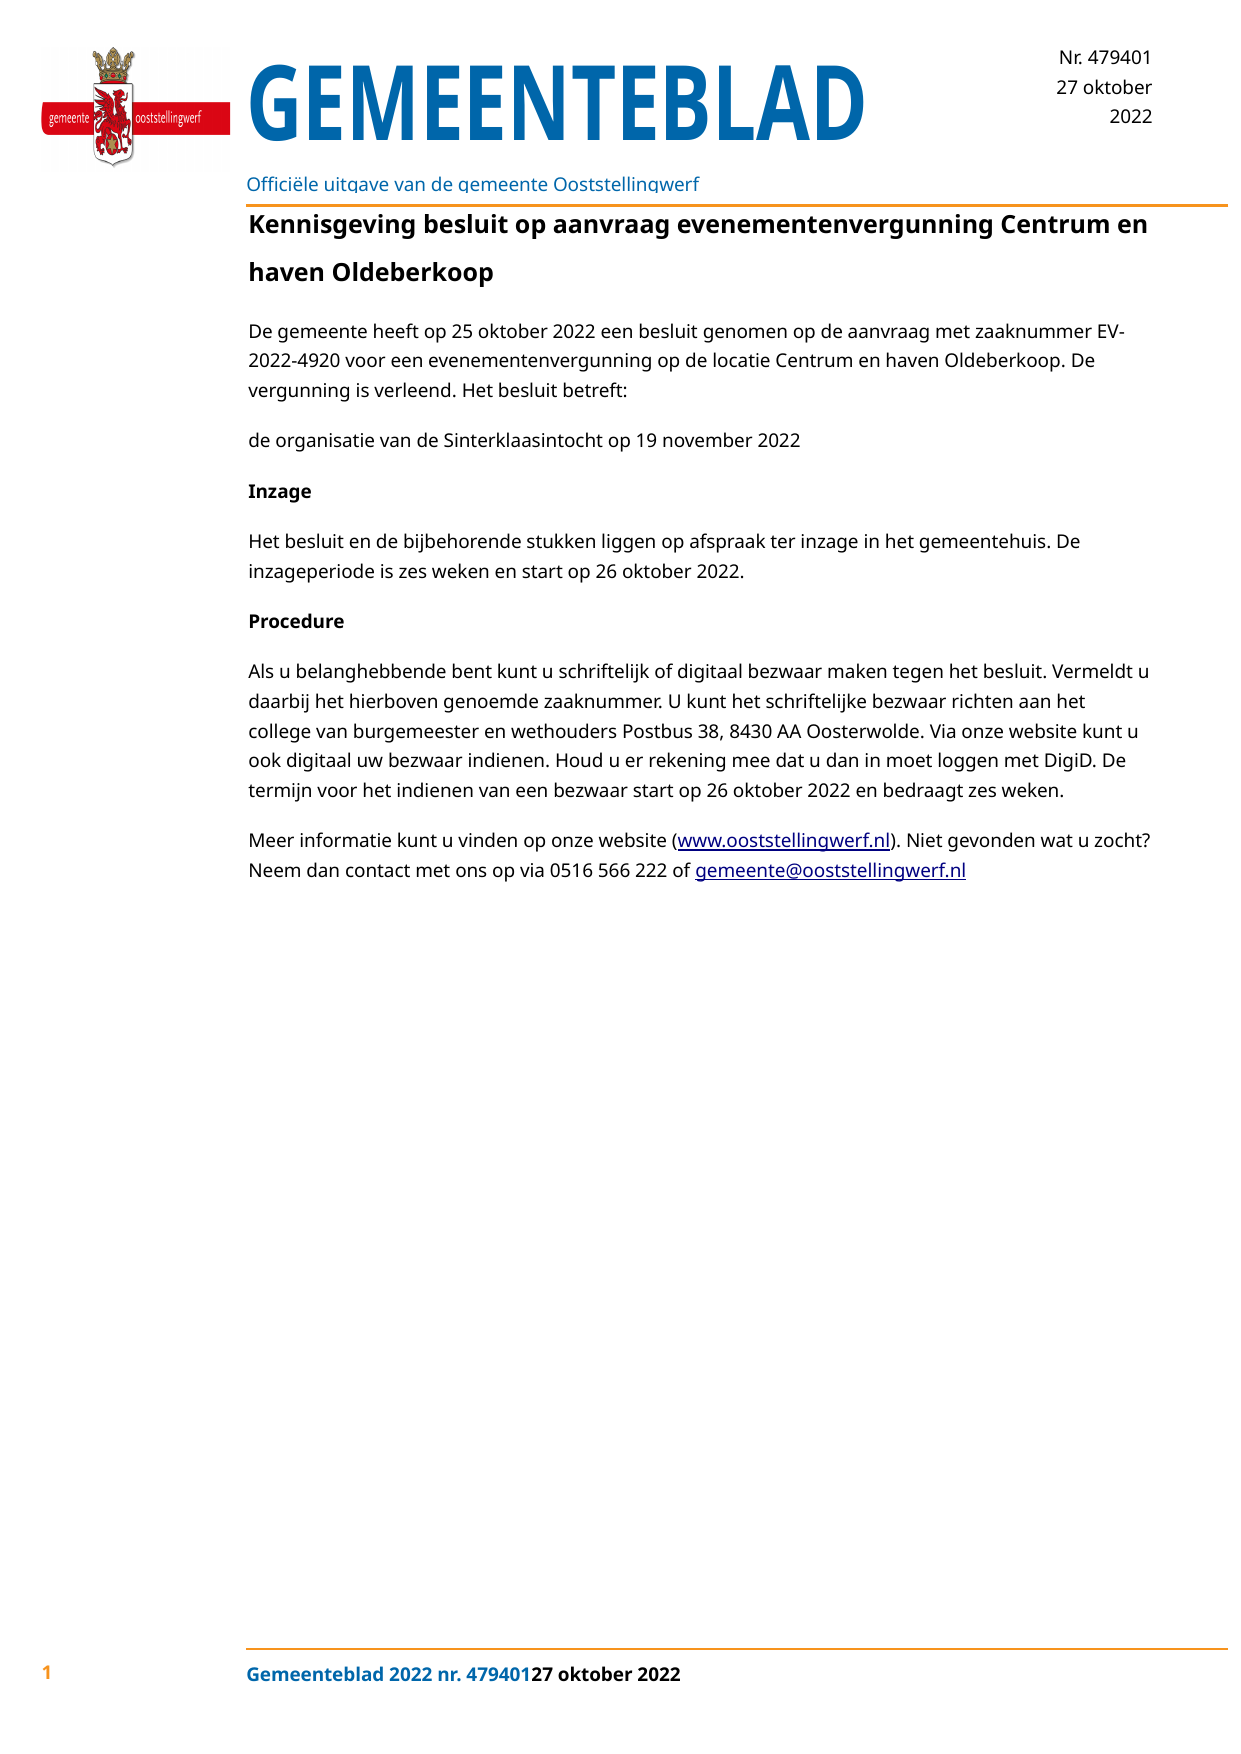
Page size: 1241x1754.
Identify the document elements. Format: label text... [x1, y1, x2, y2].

text Het besluit en de bijbehorende stukken liggen op afspraak ter inzage in het gemeentehuis. De inzageperiode is zes weken en start op 26 oktober 2022. [248, 528, 1152, 584]
text Kennisgeving besluit op aanvraag evenementenvergunning Centrum en haven Oldeberkoop [248, 207, 1152, 288]
text Procedure [248, 608, 1152, 634]
text De gemeente heeft op 25 oktober 2022 een besluit genomen op de aanvraag met zaaknummer EV-2022-4920 voor een evenementenvergunning op de locatie Centrum en haven Oldeberkoop. De vergunning is verleend. Het besluit betreft: [248, 318, 1152, 403]
picture [41, 47, 231, 172]
text Inzage [248, 478, 1152, 504]
text de organisatie van de Sinterklaasintocht op 19 november 2022 [248, 427, 1152, 453]
text Meer informatie kunt u vinden op onze website (www.ooststellingwerf.nl). Niet gevonden wat u zocht? Neem dan contact met ons op via 0516 566 222 of gemeente@ooststellingwerf.nl [248, 827, 1152, 883]
text Als u belanghebbende bent kunt u schriftelijk of digitaal bezwaar maken tegen het besluit. Vermeldt u daarbij het hierboven genoemde zaaknummer. U kunt het schriftelijke bezwaar richten aan het college van burgemeester en wethouders Postbus 38, 8430 AA Oosterwolde. Via onze website kunt u ook digitaal uw bezwaar indienen. Houd u er rekening mee dat u dan in moet loggen met DigiD. De termijn voor het indienen van een bezwaar start op 26 oktober 2022 en bedraagt zes weken. [248, 659, 1152, 803]
